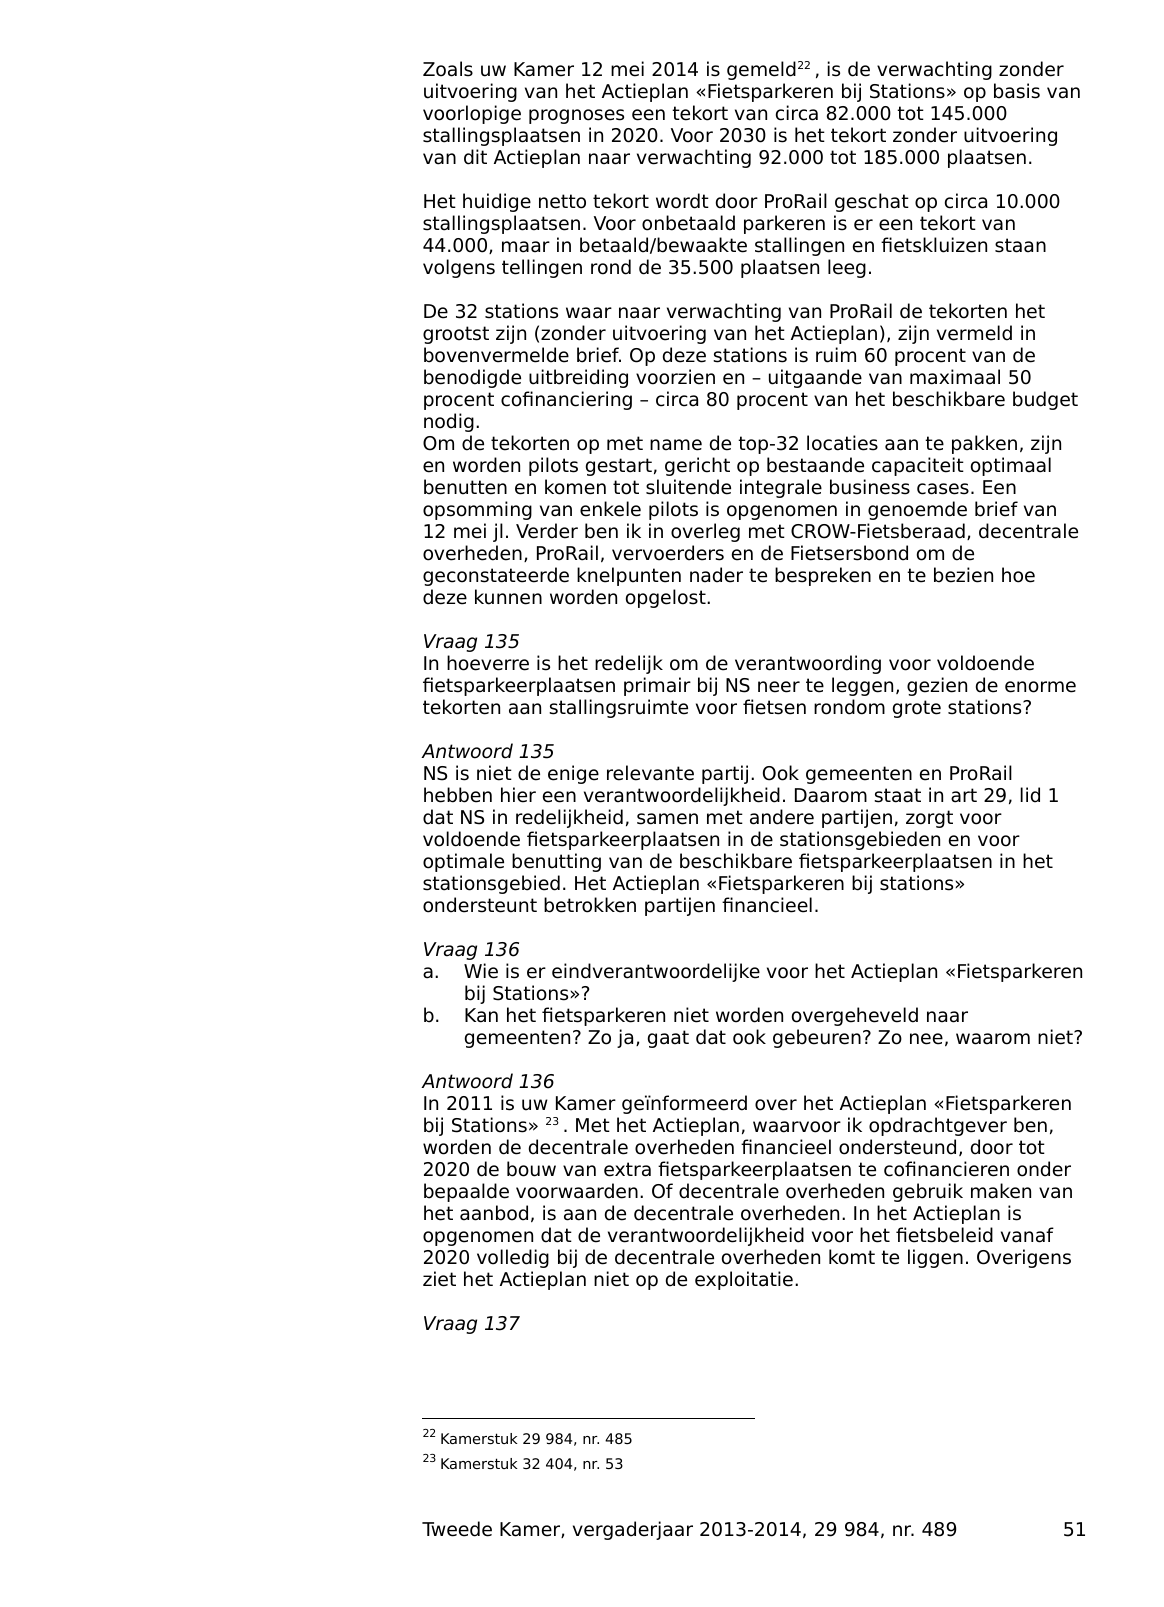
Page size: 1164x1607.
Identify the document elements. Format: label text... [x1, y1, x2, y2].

text b. Kan het fietsparkeren niet worden overgeheveld naar gemeenten? Zo ja, gaat dat ook gebeuren? Zo nee, waarom niet? [422, 1005, 1087, 1049]
text Kamerstuk 29 984, nr. 485 [422, 1427, 1087, 1449]
text Kamerstuk 32 404, nr. 53 [422, 1452, 1087, 1474]
text Vraag 135 [422, 631, 1087, 653]
text In 2011 is uw Kamer geïnformeerd over het Actieplan «Fietsparkeren bij Stations» . Met het Actieplan, waarvoor ik opdrachtgever ben, worden de decentrale overheden financieel ondersteund, door tot 2020 de bouw van extra fietsparkeerplaatsen te cofinancieren onder bepaalde voorwaarden. Of decentrale overheden gebruik maken van het aanbod, is aan de decentrale overheden. In het Actieplan is opgenomen dat de verantwoordelijkheid voor het fietsbeleid vanaf 2020 volledig bij de decentrale overheden komt te liggen. Overigens ziet het Actieplan niet op de exploitatie. [422, 1093, 1087, 1291]
text Vraag 137 [422, 1313, 1087, 1335]
text Antwoord 136 [422, 1071, 1087, 1093]
text Het huidige netto tekort wordt door ProRail geschat op circa 10.000 stallingsplaatsen. Voor onbetaald parkeren is er een tekort van 44.000, maar in betaald/bewaakte stallingen en fietskluizen staan volgens tellingen rond de 35.500 plaatsen leeg. [422, 191, 1087, 279]
text Vraag 136 [422, 939, 1087, 961]
text Zoals uw Kamer 12 mei 2014 is gemeld, is de verwachting zonder uitvoering van het Actieplan «Fietsparkeren bij Stations» op basis van voorlopige prognoses een tekort van circa 82.000 tot 145.000 stallingsplaatsen in 2020. Voor 2030 is het tekort zonder uitvoering van dit Actieplan naar verwachting 92.000 tot 185.000 plaatsen. [422, 59, 1087, 169]
text a. Wie is er eindverantwoordelijke voor het Actieplan «Fietsparkeren bij Stations»? [422, 961, 1087, 1005]
text NS is niet de enige relevante partij. Ook gemeenten en ProRail hebben hier een verantwoordelijkheid. Daarom staat in art 29, lid 1 dat NS in redelijkheid, samen met andere partijen, zorgt voor voldoende fietsparkeerplaatsen in de stationsgebieden en voor optimale benutting van de beschikbare fietsparkeerplaatsen in het stationsgebied. Het Actieplan «Fietsparkeren bij stations» ondersteunt betrokken partijen financieel. [422, 763, 1087, 917]
text De 32 stations waar naar verwachting van ProRail de tekorten het grootst zijn (zonder uitvoering van het Actieplan), zijn vermeld in bovenvermelde brief. Op deze stations is ruim 60 procent van de benodigde uitbreiding voorzien en – uitgaande van maximaal 50 procent cofinanciering – circa 80 procent van het beschikbare budget nodig. [422, 301, 1087, 433]
text Om de tekorten op met name de top-32 locaties aan te pakken, zijn en worden pilots gestart, gericht op bestaande capaciteit optimaal benutten en komen tot sluitende integrale business cases. Een opsomming van enkele pilots is opgenomen in genoemde brief van 12 mei jl. Verder ben ik in overleg met CROW-Fietsberaad, decentrale overheden, ProRail, vervoerders en de Fietsersbond om de geconstateerde knelpunten nader te bespreken en te bezien hoe deze kunnen worden opgelost. [422, 433, 1087, 609]
text In hoeverre is het redelijk om de verantwoording voor voldoende fietsparkeerplaatsen primair bij NS neer te leggen, gezien de enorme tekorten aan stallingsruimte voor fietsen rondom grote stations? [422, 653, 1087, 719]
text Antwoord 135 [422, 741, 1087, 763]
